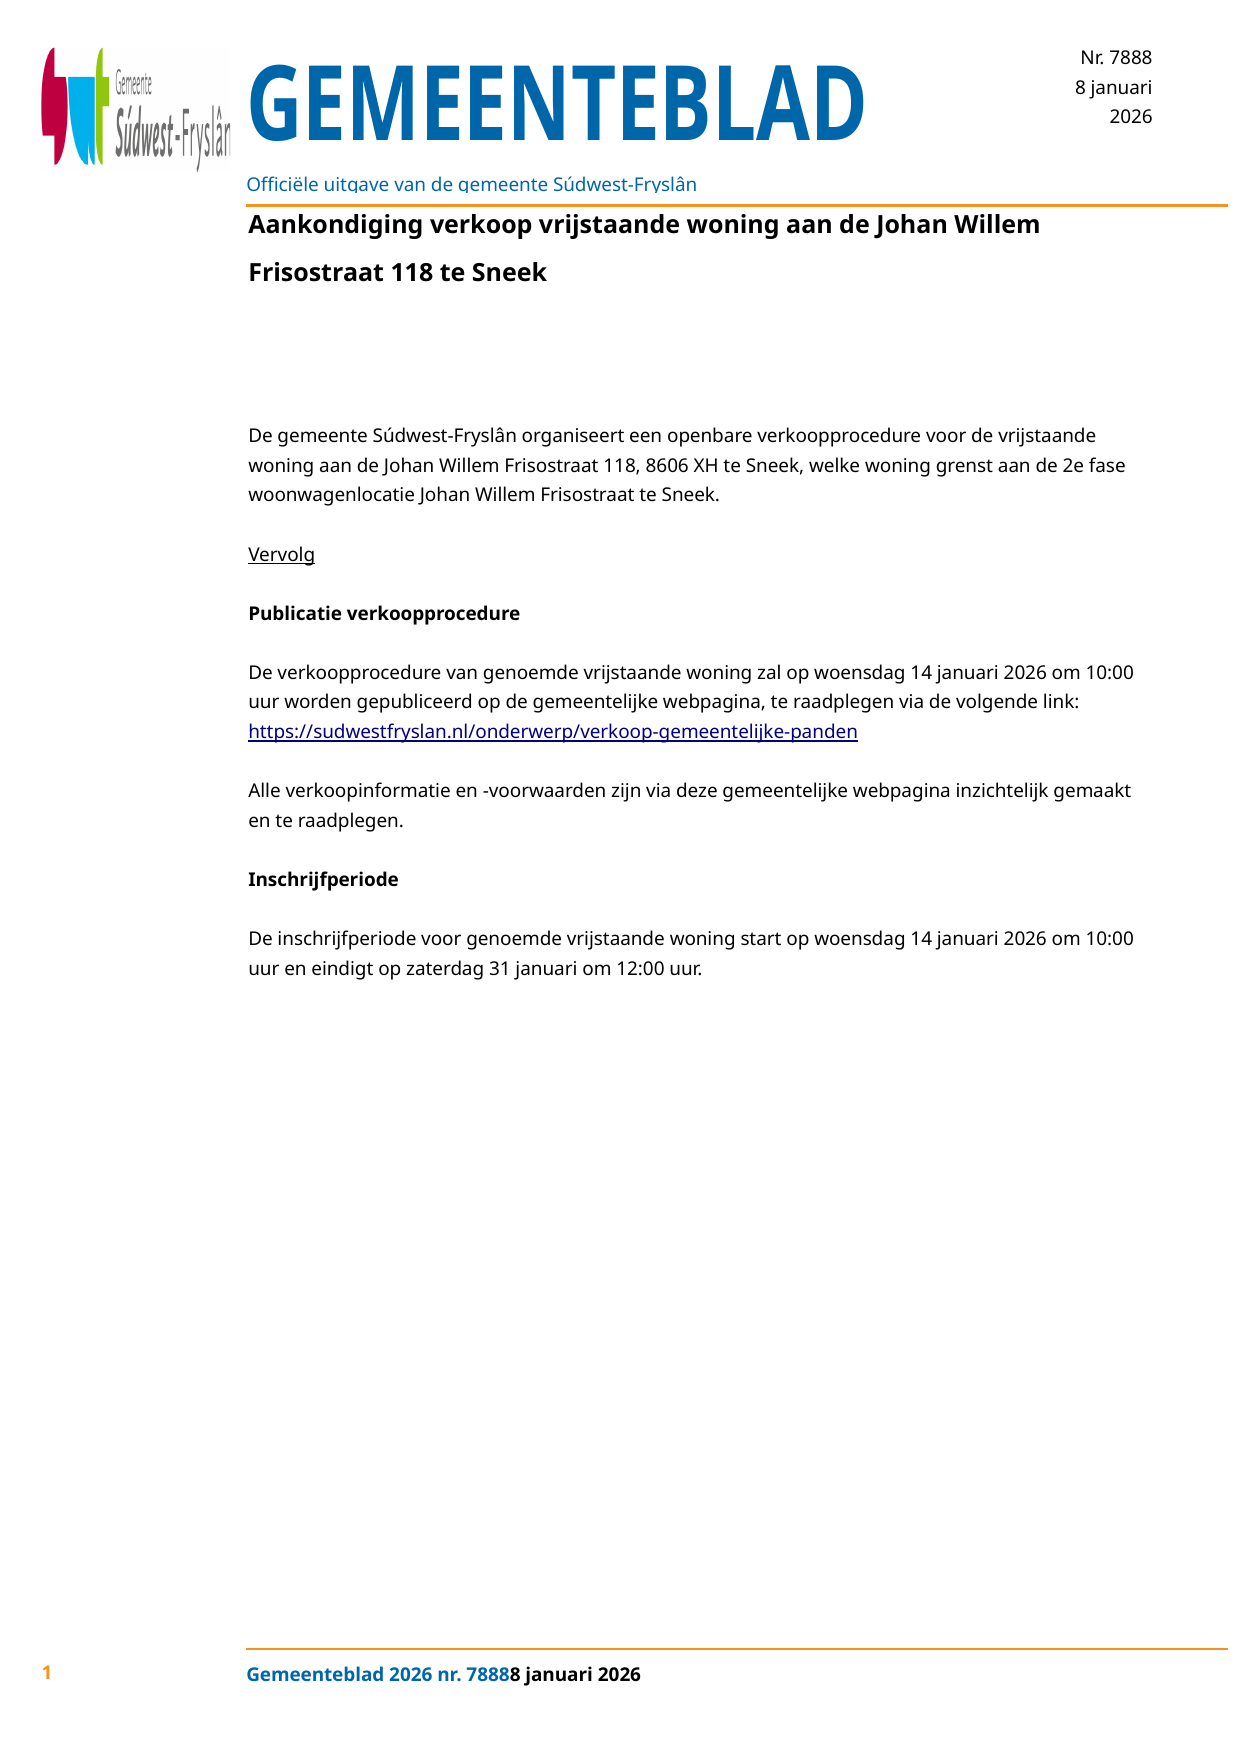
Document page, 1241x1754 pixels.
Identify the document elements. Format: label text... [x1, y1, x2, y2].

text De verkoopprocedure van genoemde vrijstaande woning zal op woensdag 14 januari 2026 om 10:00 uur worden gepubliceerd op de gemeentelijke webpagina, te raadplegen via de volgende link: https://sudwestfryslan.nl/onderwerp/verkoop-gemeentelijke-panden [248, 659, 1152, 744]
text Vervolg [248, 541, 1152, 567]
text De gemeente Súdwest-Fryslân organiseert een openbare verkoopprocedure voor de vrijstaande woning aan de Johan Willem Frisostraat 118, 8606 XH te Sneek, welke woning grenst aan de 2e fase woonwagenlocatie Johan Willem Frisostraat te Sneek. [248, 422, 1152, 507]
text Publicatie verkoopprocedure [248, 600, 1152, 626]
text Alle verkoopinformatie en -voorwaarden zijn via deze gemeentelijke webpagina inzichtelijk gemaakt en te raadplegen. [248, 777, 1152, 833]
text Aankondiging verkoop vrijstaande woning aan de Johan Willem Frisostraat 118 te Sneek [248, 207, 1152, 288]
text De inschrijfperiode voor genoemde vrijstaande woning start op woensdag 14 januari 2026 om 10:00 uur en eindigt op zaterdag 31 januari om 12:00 uur. [248, 925, 1152, 981]
text Inschrijfperiode [248, 866, 1152, 892]
picture [41, 47, 231, 172]
